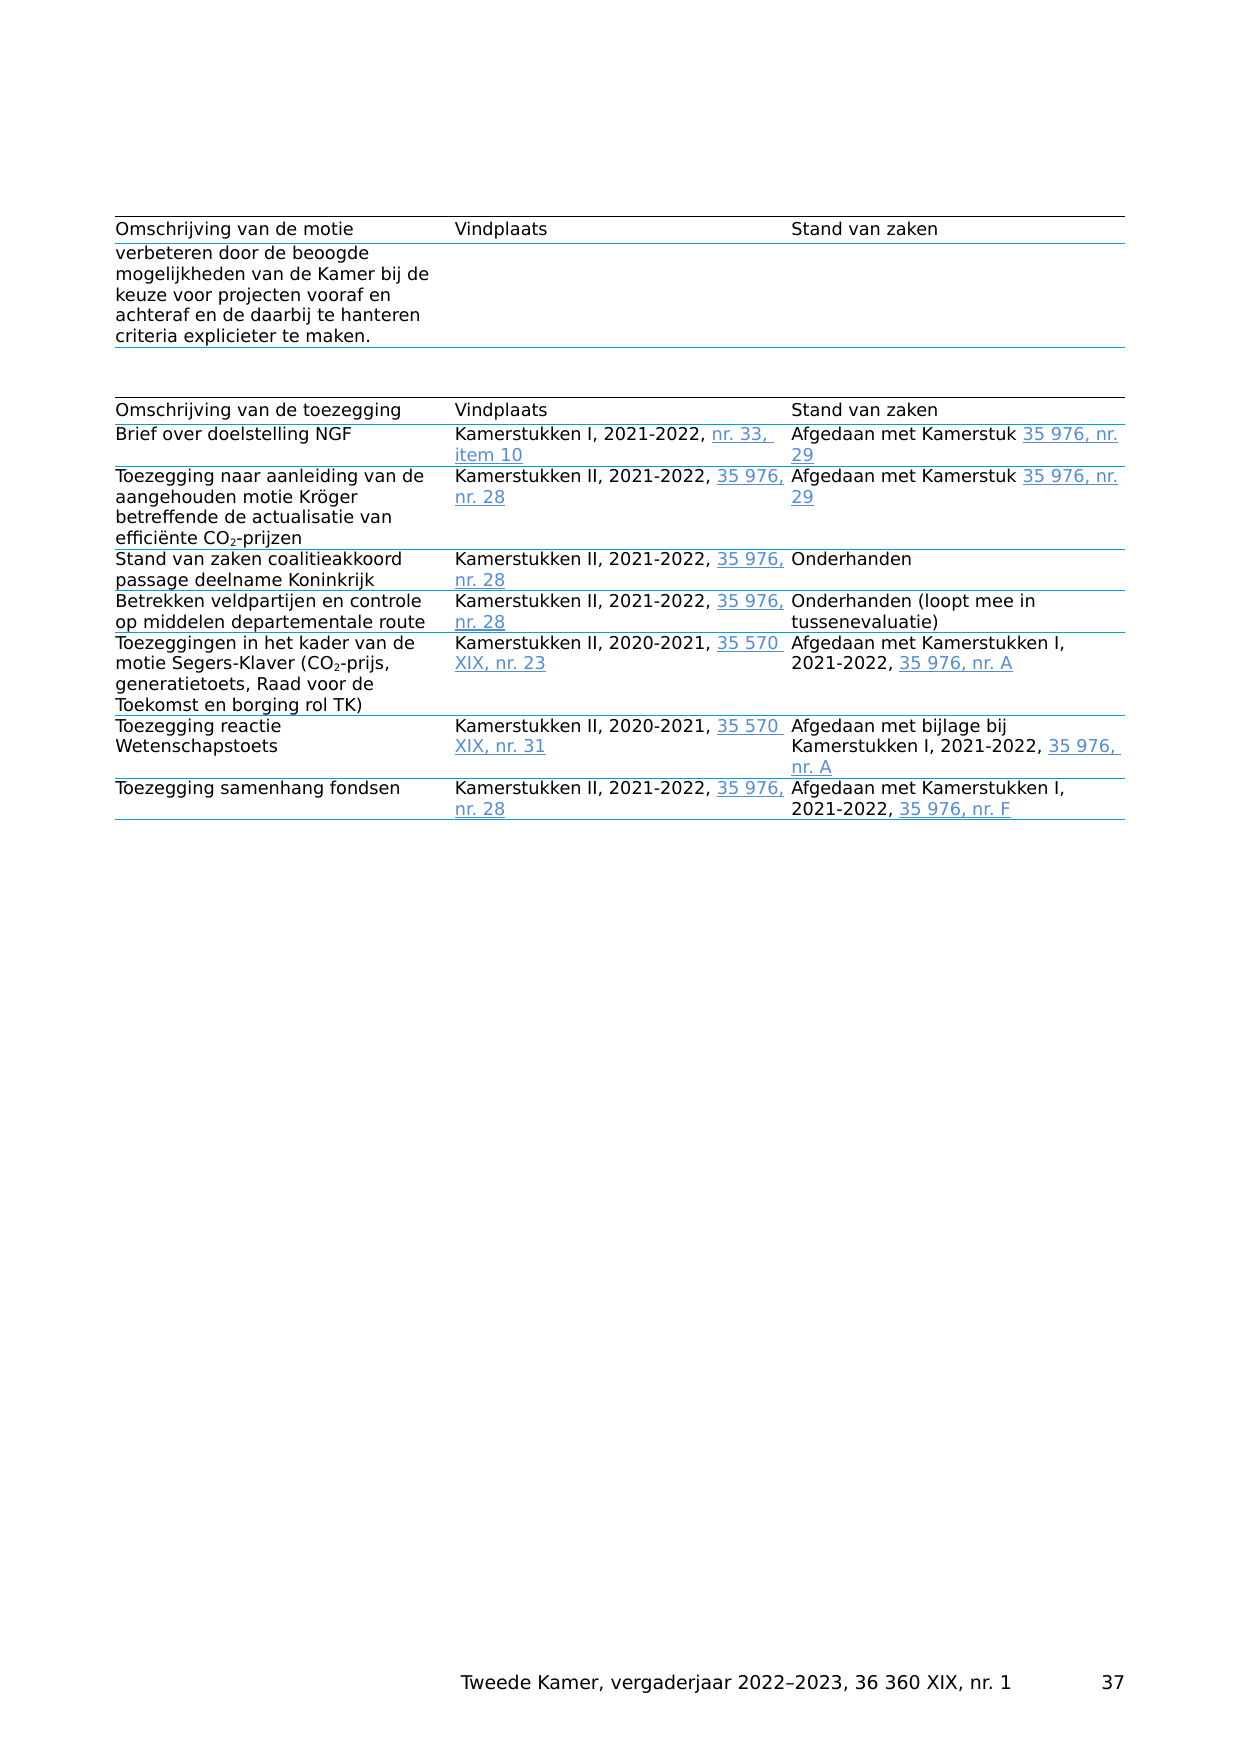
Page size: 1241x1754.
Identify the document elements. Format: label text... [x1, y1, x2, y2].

table_cell Kamerstukken I, 2021-2022, nr. 33, item 10 [452, 425, 788, 466]
table_cell Kamerstukken II, 2021-2022, 35 976, nr. 28 [452, 591, 788, 632]
table_cell Stand van zaken [788, 398, 1125, 424]
table_cell [452, 244, 788, 346]
table_cell Afgedaan met Kamerstukken I, 2021-2022, 35 976, nr. A [788, 633, 1125, 715]
table_cell Kamerstukken II, 2021-2022, 35 976, nr. 28 [452, 779, 788, 819]
table_header Tabel 14 Door bewindslieden gedane toezeggingen [115, 372, 1125, 397]
table_cell Omschrijving van de motie [115, 217, 452, 243]
table_cell Brief over doelstelling NGF [115, 425, 452, 466]
table_cell Toezegging naar aanleiding van de aangehouden motie Kröger betreffende de actualisatie van efficiënte CO2-prijzen [115, 467, 452, 549]
table_cell Toezeggingen in het kader van de motie Segers-Klaver (CO2-prijs, generatietoets, Raad voor de Toekomst en borging rol TK) [115, 633, 452, 715]
table_cell Afgedaan met Kamerstuk 35 976, nr. 29 [788, 467, 1125, 549]
table_header Tabel 13 Door de Staten-Generaal aanvaarde moties [115, 191, 1125, 216]
table_cell Afgedaan met Kamerstuk 35 976, nr. 29 [788, 425, 1125, 466]
table_cell Stand van zaken coalitieakkoord passage deelname Koninkrijk [115, 550, 452, 590]
table_cell Kamerstukken II, 2020-2021, 35 570 XIX, nr. 31 [452, 716, 788, 778]
table_cell Kamerstukken II, 2020-2021, 35 570 XIX, nr. 23 [452, 633, 788, 715]
table_cell Kamerstukken II, 2021-2022, 35 976, nr. 28 [452, 550, 788, 590]
table_cell verbeteren door de beoogde mogelijkheden van de Kamer bij de keuze voor projecten vooraf en achteraf en de daarbij te hanteren criteria explicieter te maken. [115, 244, 452, 346]
table_cell [788, 244, 1125, 346]
table_cell Afgedaan met bijlage bij Kamerstukken I, 2021-2022, 35 976, nr. A [788, 716, 1125, 778]
table_cell Kamerstukken II, 2021-2022, 35 976, nr. 28 [452, 467, 788, 549]
table_cell Onderhanden (loopt mee in tussenevaluatie) [788, 591, 1125, 632]
table_cell Afgedaan met Kamerstukken I, 2021-2022, 35 976, nr. F [788, 779, 1125, 819]
table_cell Vindplaats [452, 398, 788, 424]
table_cell Toezegging reactie Wetenschapstoets [115, 716, 452, 778]
table_cell Vindplaats [452, 217, 788, 243]
table_cell Betrekken veldpartijen en controle op middelen departementale route [115, 591, 452, 632]
table_cell Toezegging samenhang fondsen [115, 779, 452, 819]
table_cell Onderhanden [788, 550, 1125, 590]
table_cell Stand van zaken [788, 217, 1125, 243]
table_cell Omschrijving van de toezegging [115, 398, 452, 424]
